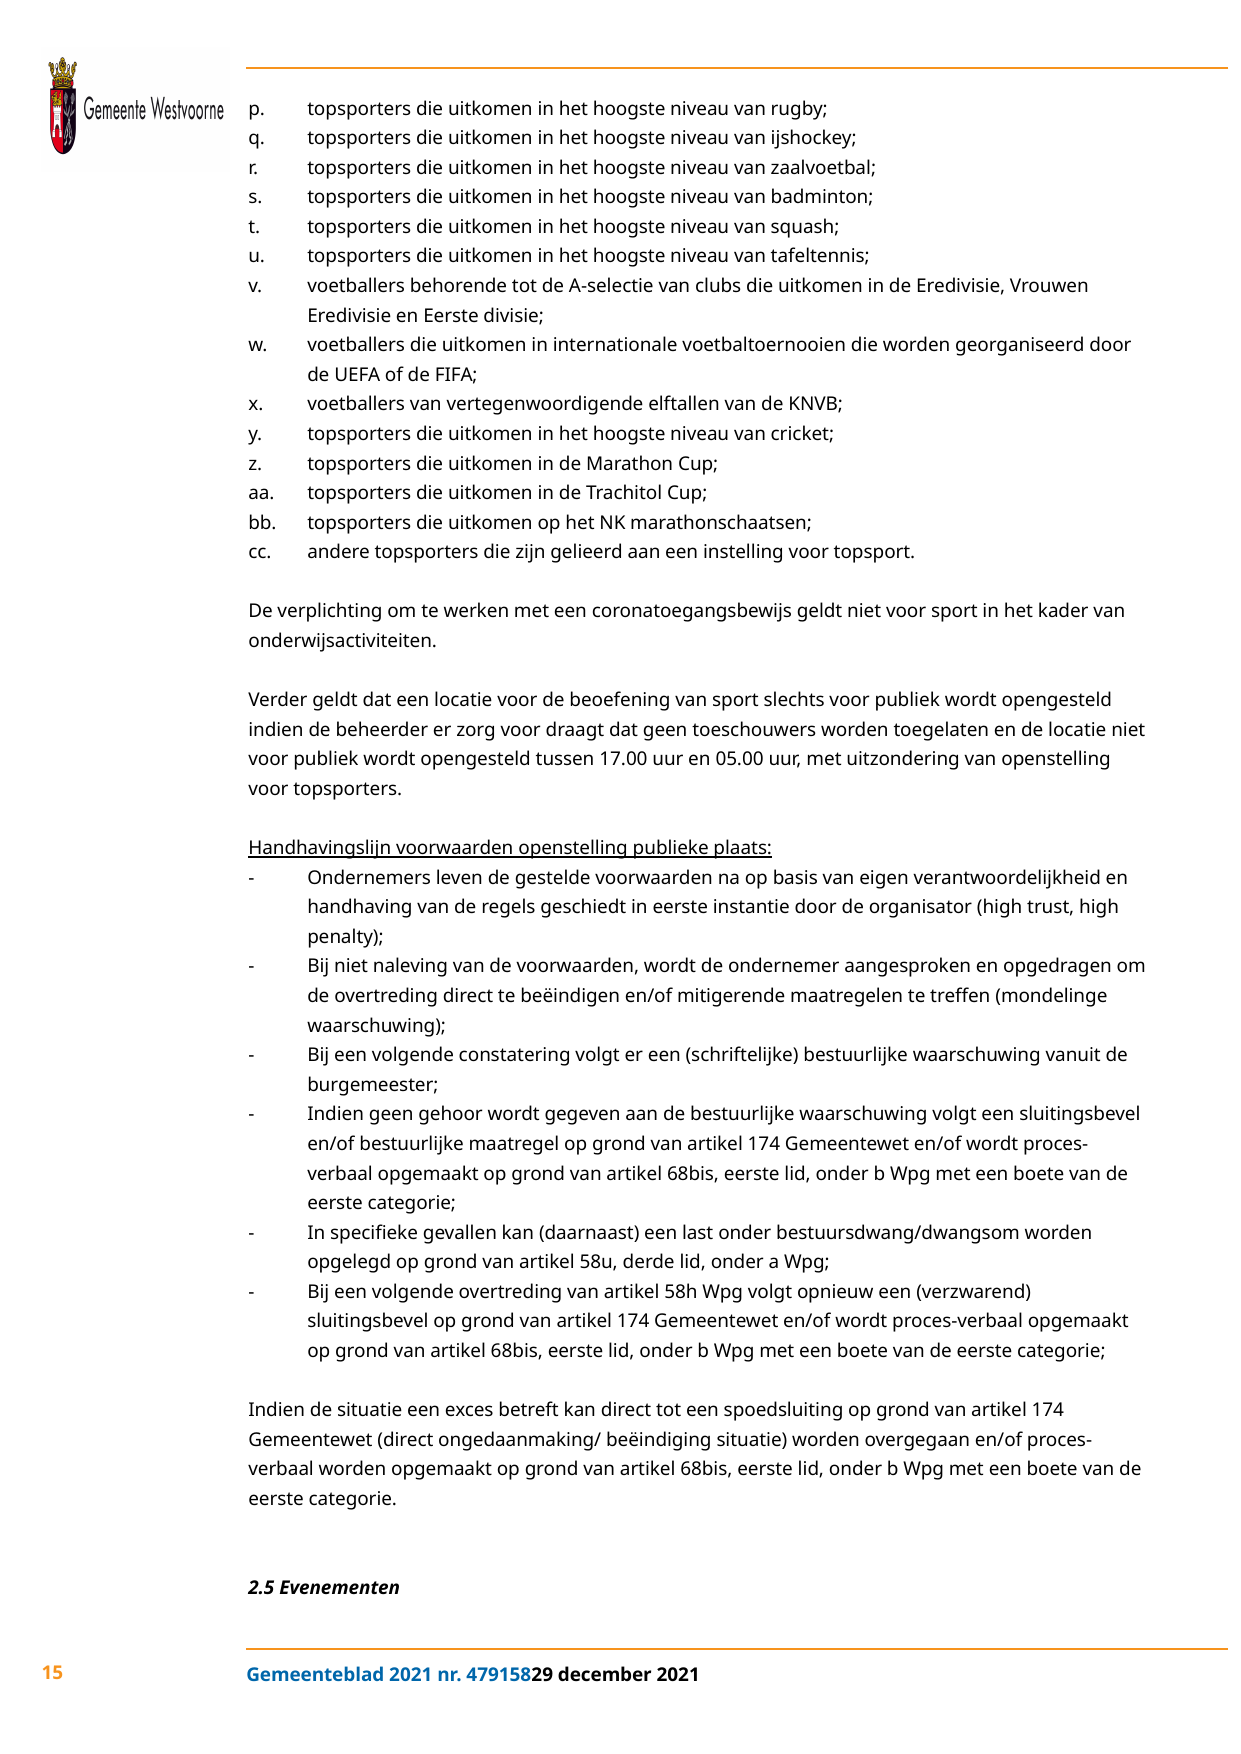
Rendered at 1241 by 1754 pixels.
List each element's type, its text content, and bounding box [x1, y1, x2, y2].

list voetballers behorende tot de A-selectie van clubs die uitkomen in de Eredivisie, Vrouwen Eredivisie en Eerste divisie; [248, 272, 1152, 328]
list voetballers van vertegenwoordigende elftallen van de KNVB; [248, 391, 1152, 416]
list topsporters die uitkomen in het hoogste niveau van ijshockey; [248, 124, 1152, 150]
list voetballers die uitkomen in internationale voetbaltoernooien die worden georganiseerd door de UEFA of de FIFA; [248, 331, 1152, 387]
list andere topsporters die zijn gelieerd aan een instelling voor topsport. [248, 538, 1152, 564]
text Handhavingslijn voorwaarden openstelling publieke plaats: [248, 834, 1152, 860]
text Verder geldt dat een locatie voor de beoefening van sport slechts voor publiek wordt opengesteld indien de beheerder er zorg voor draagt dat geen toeschouwers worden toegelaten en de locatie niet voor publiek wordt opengesteld tussen 17.00 uur en 05.00 uur, met uitzondering van openstelling voor topsporters. [248, 686, 1152, 801]
list topsporters die uitkomen op het NK marathonschaatsen; [248, 509, 1152, 535]
list topsporters die uitkomen in het hoogste niveau van tafeltennis; [248, 243, 1152, 268]
list topsporters die uitkomen in de Trachitol Cup; [248, 479, 1152, 505]
list In specifieke gevallen kan (daarnaast) een last onder bestuursdwang/dwangsom worden opgelegd op grond van artikel 58u, derde lid, onder a Wpg; [248, 1219, 1152, 1274]
list topsporters die uitkomen in de Marathon Cup; [248, 450, 1152, 476]
list Ondernemers leven de gestelde voorwaarden na op basis van eigen verantwoordelijkheid en handhaving van de regels geschiedt in eerste instantie door de organisator (high trust, high penalty); [248, 864, 1152, 949]
text Indien de situatie een exces betreft kan direct tot een spoedsluiting op grond van artikel 174 Gemeentewet (direct ongedaanmaking/ beëindiging situatie) worden overgegaan en/of proces-verbaal worden opgemaakt op grond van artikel 68bis, eerste lid, onder b Wpg met een boete van de eerste categorie. [248, 1396, 1152, 1511]
list topsporters die uitkomen in het hoogste niveau van rugby; [248, 95, 1152, 121]
list topsporters die uitkomen in het hoogste niveau van squash; [248, 213, 1152, 239]
list Bij niet naleving van de voorwaarden, wordt de ondernemer aangesproken en opgedragen om de overtreding direct te beëindigen en/of mitigerende maatregelen te treffen (mondelinge waarschuwing); [248, 953, 1152, 1038]
list Bij een volgende constatering volgt er een (schriftelijke) bestuurlijke waarschuwing vanuit de burgemeester; [248, 1041, 1152, 1097]
picture [41, 47, 231, 172]
text De verplichting om te werken met een coronatoegangsbewijs geldt niet voor sport in het kader van onderwijsactiviteiten. [248, 598, 1152, 653]
list topsporters die uitkomen in het hoogste niveau van badminton; [248, 183, 1152, 209]
list topsporters die uitkomen in het hoogste niveau van zaalvoetbal; [248, 154, 1152, 180]
list Bij een volgende overtreding van artikel 58h Wpg volgt opnieuw een (verzwarend) sluitingsbevel op grond van artikel 174 Gemeentewet en/of wordt proces-verbaal opgemaakt op grond van artikel 68bis, eerste lid, onder b Wpg met een boete van de eerste categorie; [248, 1278, 1152, 1363]
list Indien geen gehoor wordt gegeven aan de bestuurlijke waarschuwing volgt een sluitingsbevel en/of bestuurlijke maatregel op grond van artikel 174 Gemeentewet en/of wordt proces-verbaal opgemaakt op grond van artikel 68bis, eerste lid, onder b Wpg met een boete van de eerste categorie; [248, 1101, 1152, 1215]
text 2.5 Evenementen [248, 1574, 1152, 1600]
list topsporters die uitkomen in het hoogste niveau van cricket; [248, 420, 1152, 446]
